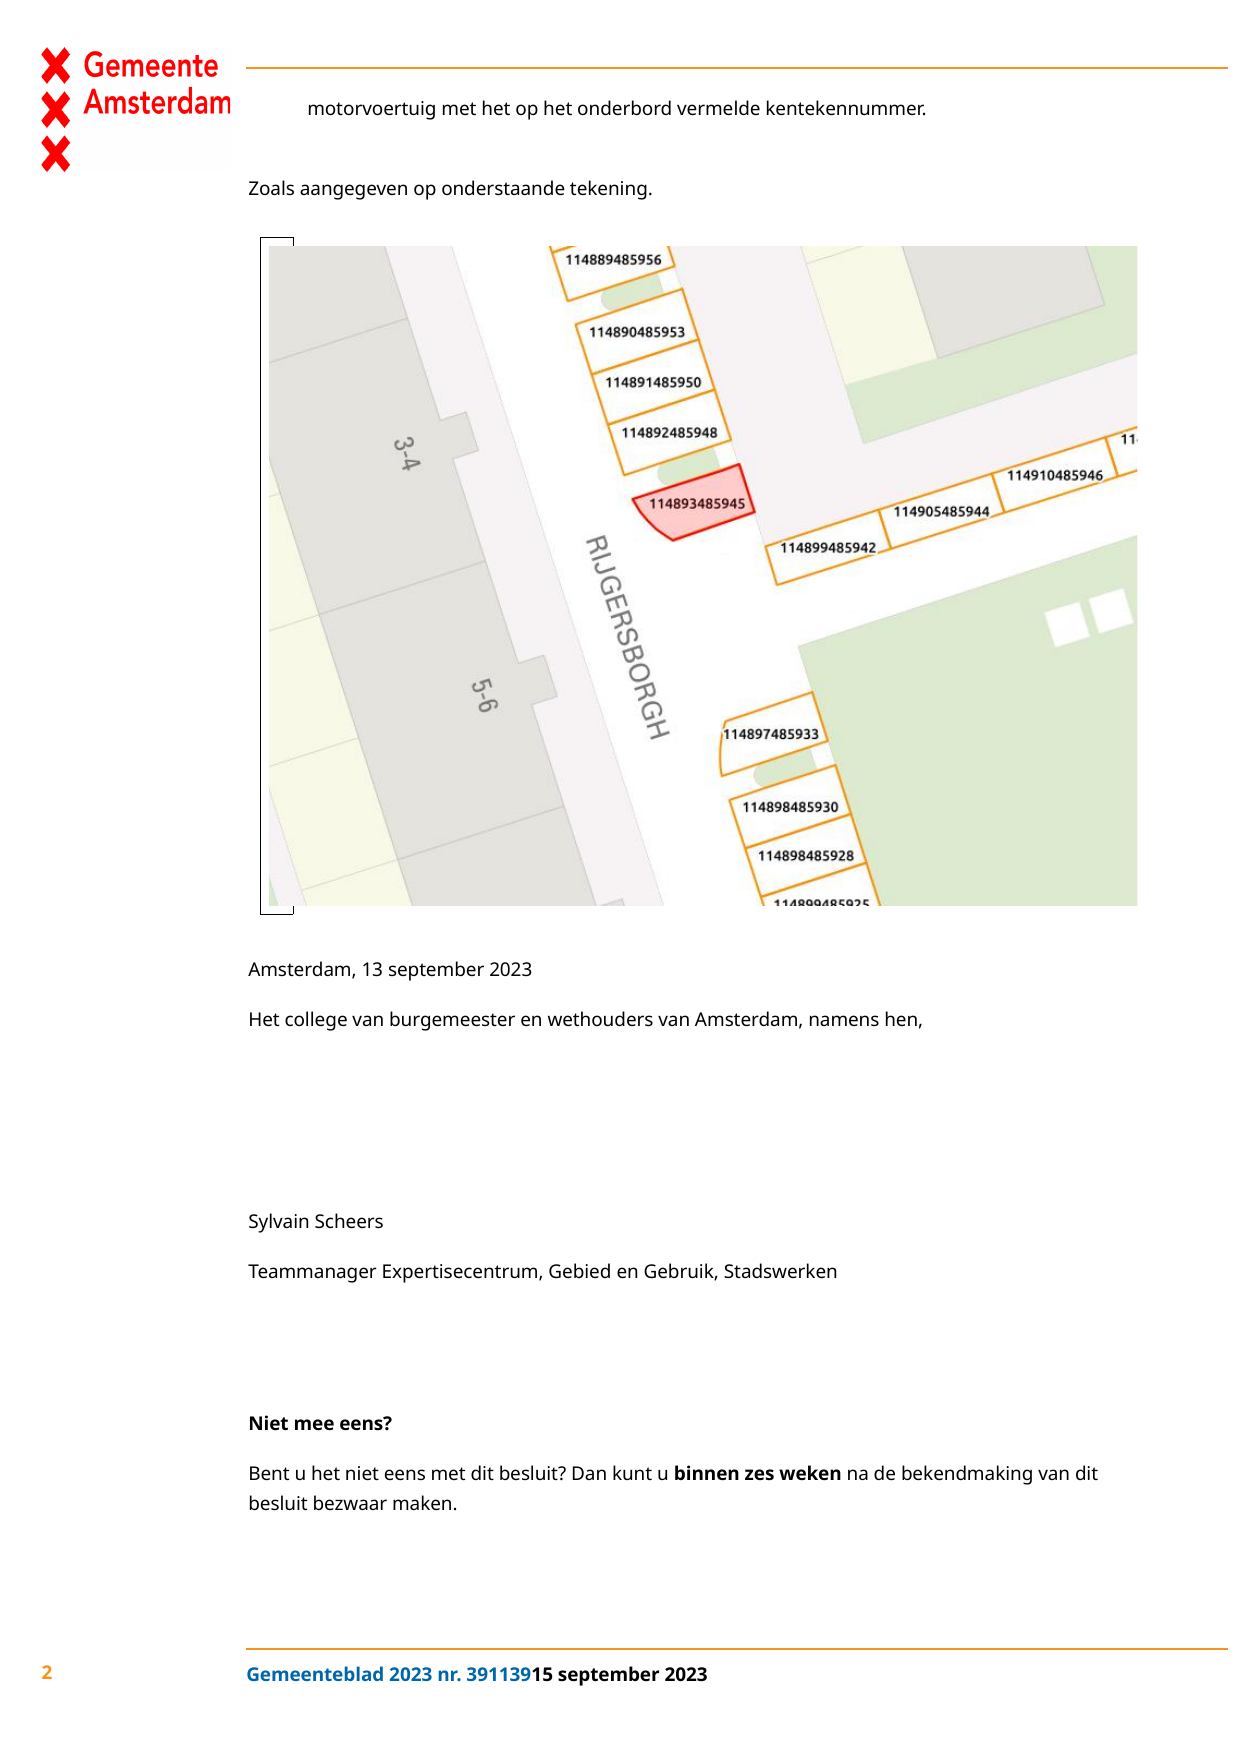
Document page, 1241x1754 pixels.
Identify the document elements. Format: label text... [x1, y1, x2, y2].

text Teammanager Expertisecentrum, Gebied en Gebruik, Stadswerken [248, 1259, 1152, 1284]
text Het college van burgemeester en wethouders van Amsterdam, namens hen, [248, 1007, 1152, 1032]
list motorvoertuig met het op het onderbord vermelde kentekennummer. [248, 95, 1152, 121]
text Bent u het niet eens met dit besluit? Dan kunt u binnen zes weken na de bekendmaking van dit besluit bezwaar maken. [248, 1460, 1152, 1516]
text Zoals aangegeven op onderstaande tekening. [248, 175, 1152, 201]
text Sylvain Scheers [248, 1208, 1152, 1234]
text Niet mee eens? [248, 1410, 1152, 1436]
picture [268, 246, 1138, 906]
picture [41, 47, 231, 172]
text Amsterdam, 13 september 2023 [248, 956, 1152, 982]
